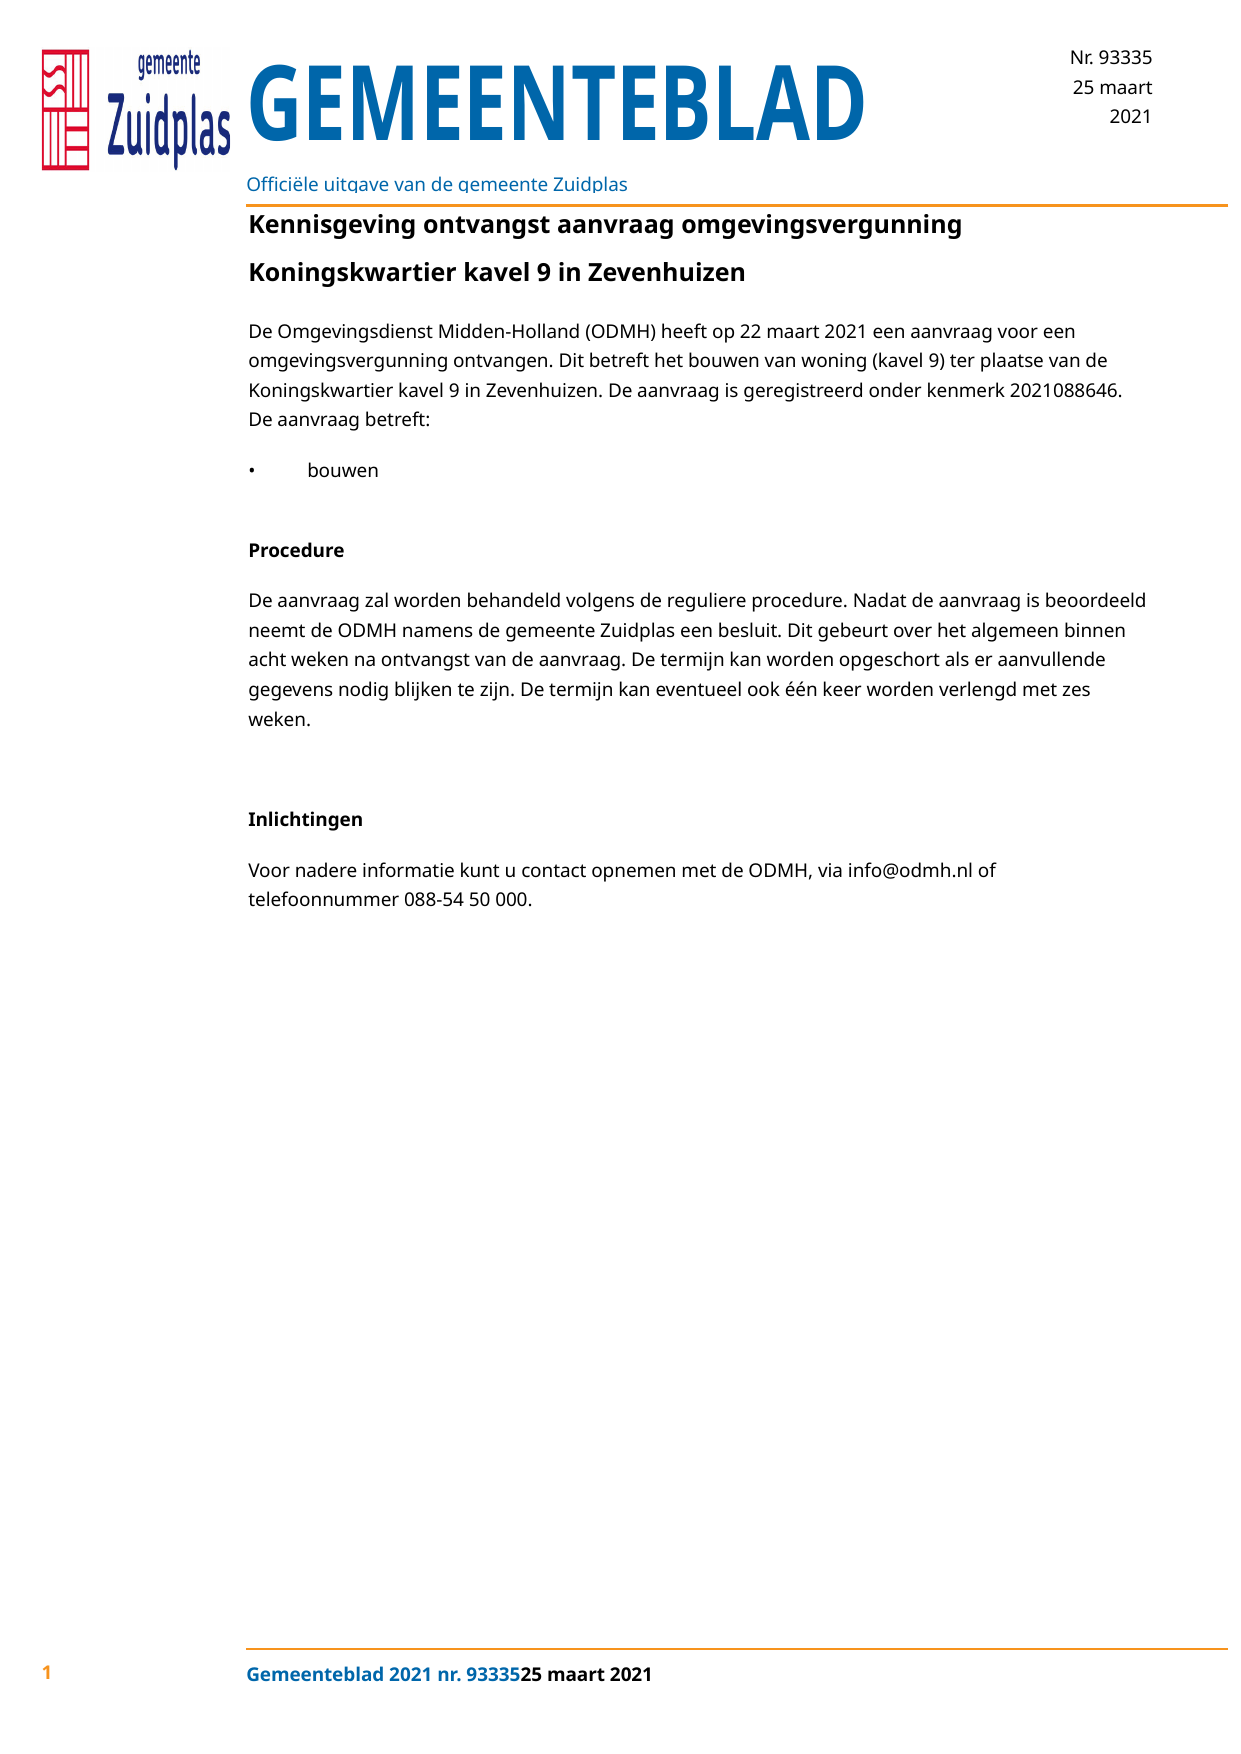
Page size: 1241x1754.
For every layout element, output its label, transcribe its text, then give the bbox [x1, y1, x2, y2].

text Voor nadere informatie kunt u contact opnemen met de ODMH, via info@odmh.nl of telefoonnummer 088-54 50 000. [248, 857, 1152, 912]
text De Omgevingsdienst Midden-Holland (ODMH) heeft op 22 maart 2021 een aanvraag voor een omgevingsvergunning ontvangen. Dit betreft het bouwen van woning (kavel 9) ter plaatse van de Koningskwartier kavel 9 in Zevenhuizen. De aanvraag is geregistreerd onder kenmerk 2021088646. De aanvraag betreft: [248, 318, 1152, 432]
picture [41, 47, 231, 172]
text Inlichtingen [248, 807, 1152, 832]
text Kennisgeving ontvangst aanvraag omgevingsvergunning Koningskwartier kavel 9 in Zevenhuizen [248, 207, 1152, 288]
list bouwen [248, 457, 1152, 483]
text De aanvraag zal worden behandeld volgens de reguliere procedure. Nadat de aanvraag is beoordeeld neemt de ODMH namens de gemeente Zuidplas een besluit. Dit gebeurt over het algemeen binnen acht weken na ontvangst van de aanvraag. De termijn kan worden opgeschort als er aanvullende gegevens nodig blijken te zijn. De termijn kan eventueel ook één keer worden verlengd met zes weken. [248, 587, 1152, 732]
text Procedure [248, 537, 1152, 563]
